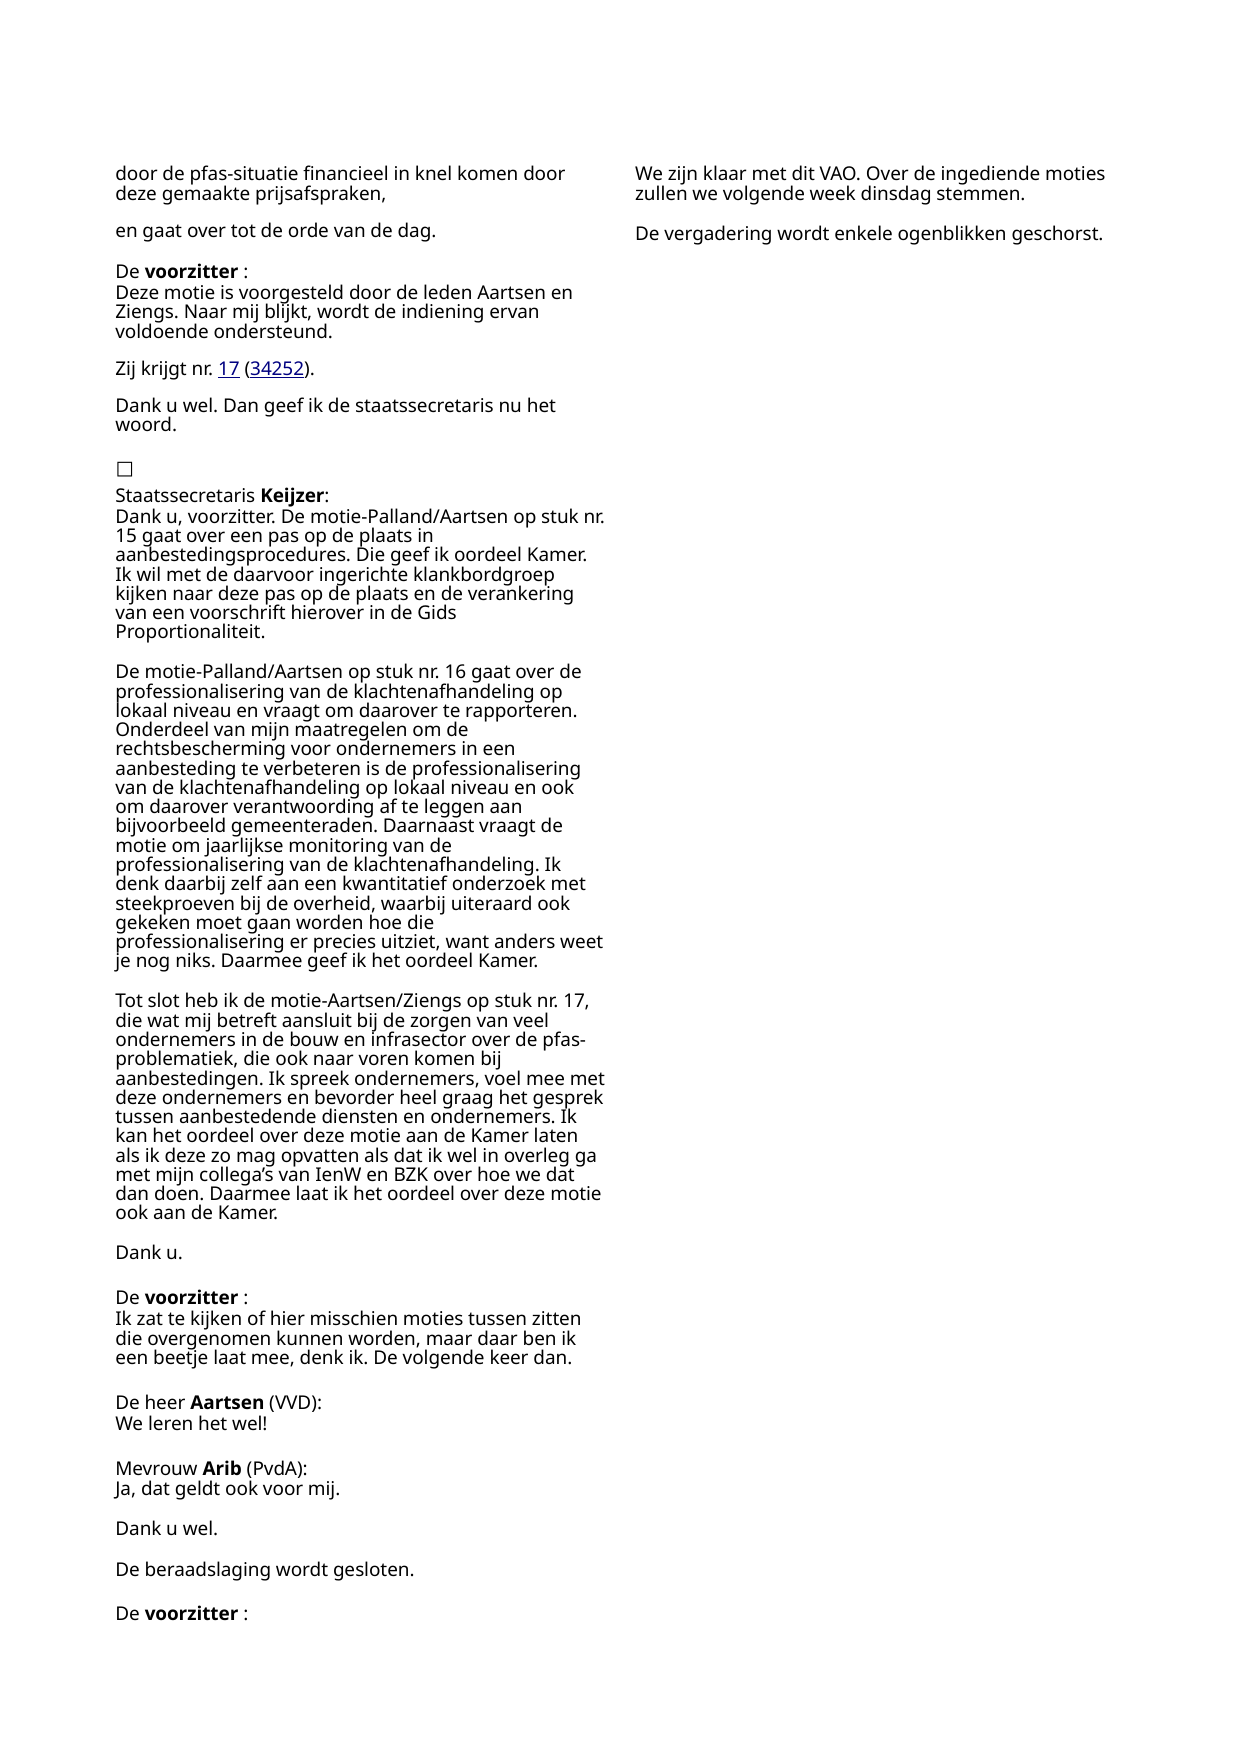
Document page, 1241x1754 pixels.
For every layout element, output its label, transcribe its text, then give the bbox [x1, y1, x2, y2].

text Ik zat te kijken of hier misschien moties tussen zitten die overgenomen kunnen worden, maar daar ben ik een beetje laat mee, denk ik. De volgende keer dan. [115, 1310, 605, 1368]
text De voorzitter : [115, 1284, 605, 1310]
text ⬜ [115, 456, 605, 482]
text Dank u, voorzitter. De motie-Palland/Aartsen op stuk nr. 15 gaat over een pas op de plaats in aanbestedingsprocedures. Die geef ik oordeel Kamer. Ik wil met de daarvoor ingerichte klankbordgroep kijken naar deze pas op de plaats en de verankering van een voorschrift hierover in de Gids Proportionaliteit. [115, 508, 605, 643]
text door de pfas-situatie financieel in knel komen door deze gemaakte prijsafspraken, [115, 165, 605, 204]
text Zij krijgt nr. 17 (34252). [115, 360, 605, 379]
text Tot slot heb ik de motie-Aartsen/Ziengs op stuk nr. 17, die wat mij betreft aansluit bij de zorgen van veel ondernemers in de bouw en infrasector over de pfas-problematiek, die ook naar voren komen bij aanbestedingen. Ik spreek ondernemers, voel mee met deze ondernemers en bevorder heel graag het gesprek tussen aanbestedende diensten en ondernemers. Ik kan het oordeel over deze motie aan de Kamer laten als ik deze zo mag opvatten als dat ik wel in overleg ga met mijn collega’s van IenW en BZK over hoe we dat dan doen. Daarmee laat ik het oordeel over deze motie ook aan de Kamer. [115, 992, 605, 1224]
text De heer Aartsen (VVD): [115, 1389, 605, 1414]
text We zijn klaar met dit VAO. Over de ingediende moties zullen we volgende week dinsdag stemmen. [635, 165, 1125, 204]
text Dank u wel. [115, 1520, 605, 1540]
text De vergadering wordt enkele ogenblikken geschorst. [635, 225, 1125, 244]
text Dank u wel. Dan geef ik de staatssecretaris nu het woord. [115, 397, 605, 435]
text en gaat over tot de orde van de dag. [115, 222, 605, 241]
text Staatssecretaris Keijzer: [115, 482, 605, 508]
text Ja, dat geldt ook voor mij. [115, 1480, 605, 1500]
text De beraadslaging wordt gesloten. [115, 1561, 605, 1580]
text Dank u. [115, 1244, 605, 1264]
text De voorzitter : [115, 258, 605, 284]
text De voorzitter : [115, 1601, 605, 1626]
text Mevrouw Arib (PvdA): [115, 1455, 605, 1480]
text Deze motie is voorgesteld door de leden Aartsen en Ziengs. Naar mij blijkt, wordt de indiening ervan voldoende ondersteund. [115, 284, 605, 342]
text De motie-Palland/Aartsen op stuk nr. 16 gaat over de professionalisering van de klachtenafhandeling op lokaal niveau en vraagt om daarover te rapporteren. Onderdeel van mijn maatregelen om de rechtsbescherming voor ondernemers in een aanbesteding te verbeteren is de professionalisering van de klachtenafhandeling op lokaal niveau en ook om daarover verantwoording af te leggen aan bijvoorbeeld gemeenteraden. Daarnaast vraagt de motie om jaarlijkse monitoring van de professionalisering van de klachtenafhandeling. Ik denk daarbij zelf aan een kwantitatief onderzoek met steekproeven bij de overheid, waarbij uiteraard ook gekeken moet gaan worden hoe die professionalisering er precies uitziet, want anders weet je nog niks. Daarmee geef ik het oordeel Kamer. [115, 663, 605, 972]
text We leren het wel! [115, 1414, 605, 1434]
